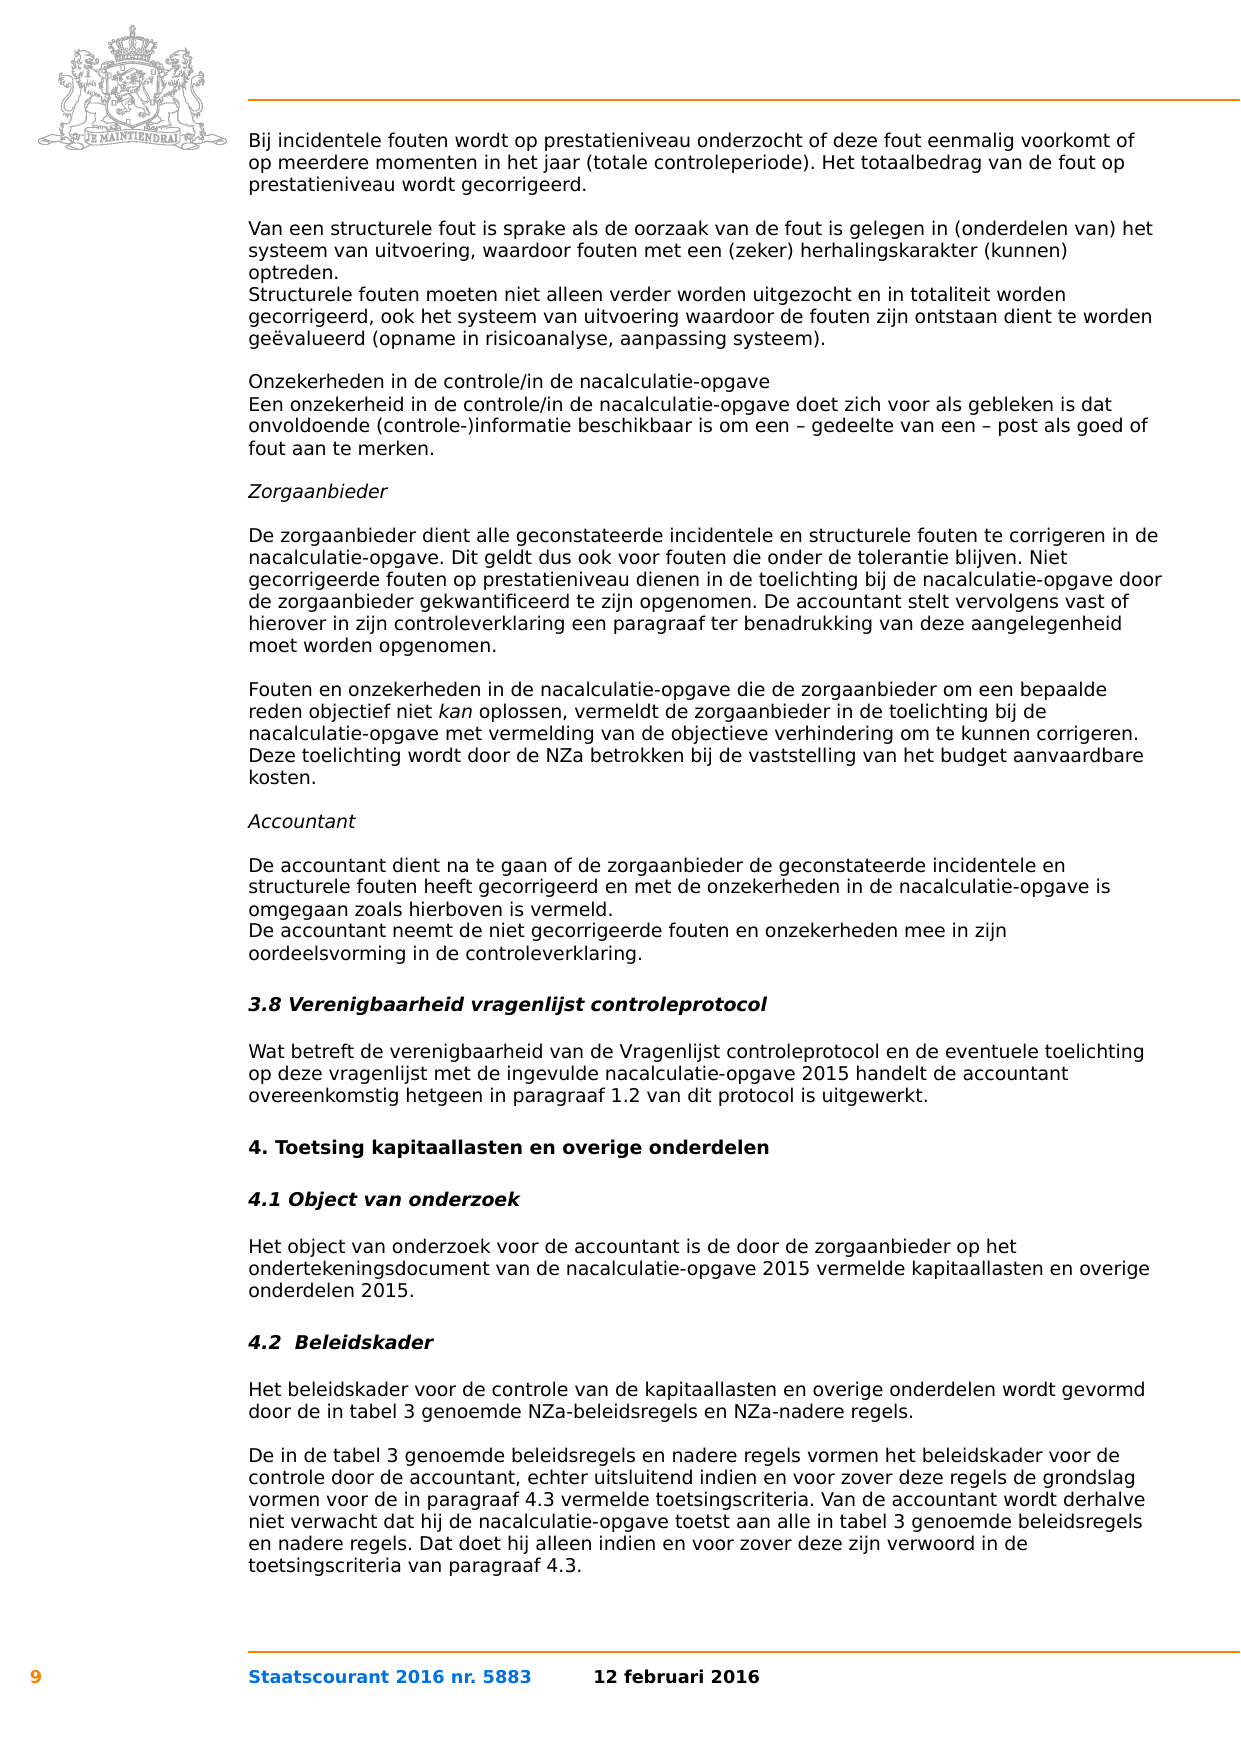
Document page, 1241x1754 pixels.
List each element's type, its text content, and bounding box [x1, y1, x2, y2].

text De in de tabel 3 genoemde beleidsregels en nadere regels vormen het beleidskader voor de controle door de accountant, echter uitsluitend indien en voor zover deze regels de grondslag vormen voor de in paragraaf 4.3 vermelde toetsingscriteria. Van de accountant wordt derhalve niet verwacht dat hij de nacalculatie-opgave toetst aan alle in tabel 3 genoemde beleidsregels en nadere regels. Dat doet hij alleen indien en voor zover deze zijn verwoord in de toetsingscriteria van paragraaf 4.3. [248, 1445, 1163, 1577]
text Een onzekerheid in de controle/in de nacalculatie-opgave doet zich voor als gebleken is dat onvoldoende (controle-)informatie beschikbaar is om een – gedeelte van een – post als goed of fout aan te merken. [248, 393, 1163, 459]
subtitle 4.2 Beleidskader [248, 1332, 1163, 1354]
subtitle Zorgaanbieder [248, 481, 1163, 503]
text Bij incidentele fouten wordt op prestatieniveau onderzocht of deze fout eenmalig voorkomt of op meerdere momenten in het jaar (totale controleperiode). Het totaalbedrag van de fout op prestatieniveau wordt gecorrigeerd. [248, 130, 1163, 196]
text Onzekerheden in de controle/in de nacalculatie-opgave [248, 371, 1163, 393]
text Wat betreft de verenigbaarheid van de Vragenlijst controleprotocol en de eventuele toelichting op deze vragenlijst met de ingevulde nacalculatie-opgave 2015 handelt de accountant overeenkomstig hetgeen in paragraaf 1.2 van dit protocol is uitgewerkt. [248, 1041, 1163, 1107]
text De accountant dient na te gaan of de zorgaanbieder de geconstateerde incidentele en structurele fouten heeft gecorrigeerd en met de onzekerheden in de nacalculatie-opgave is omgegaan zoals hierboven is vermeld. [248, 854, 1163, 920]
text Het beleidskader voor de controle van de kapitaallasten en overige onderdelen wordt gevormd door de in tabel 3 genoemde NZa-beleidsregels en NZa-nadere regels. [248, 1379, 1163, 1423]
text De accountant neemt de niet gecorrigeerde fouten en onzekerheden mee in zijn oordeelsvorming in de controleverklaring. [248, 920, 1163, 964]
text Structurele fouten moeten niet alleen verder worden uitgezocht en in totaliteit worden gecorrigeerd, ook het systeem van uitvoering waardoor de fouten zijn ontstaan dient te worden geëvalueerd (opname in risicoanalyse, aanpassing systeem). [248, 284, 1163, 349]
text Het object van onderzoek voor de accountant is de door de zorgaanbieder op het ondertekeningsdocument van de nacalculatie-opgave 2015 vermelde kapitaallasten en overige onderdelen 2015. [248, 1236, 1163, 1302]
subtitle 3.8 Verenigbaarheid vragenlijst controleprotocol [248, 994, 1163, 1016]
subtitle Accountant [248, 811, 1163, 833]
text Van een structurele fout is sprake als de oorzaak van de fout is gelegen in (onderdelen van) het systeem van uitvoering, waardoor fouten met een (zeker) herhalingskarakter (kunnen) optreden. [248, 218, 1163, 284]
text Fouten en onzekerheden in de nacalculatie-opgave die de zorgaanbieder om een bepaalde reden objectief niet kan oplossen, vermeldt de zorgaanbieder in de toelichting bij de nacalculatie-opgave met vermelding van de objectieve verhindering om te kunnen corrigeren. Deze toelichting wordt door de NZa betrokken bij de vaststelling van het budget aanvaardbare kosten. [248, 679, 1163, 789]
picture [38, 25, 227, 150]
text De zorgaanbieder dient alle geconstateerde incidentele en structurele fouten te corrigeren in de nacalculatie-opgave. Dit geldt dus ook voor fouten die onder de tolerantie blijven. Niet gecorrigeerde fouten op prestatieniveau dienen in de toelichting bij de nacalculatie-opgave door de zorgaanbieder gekwantificeerd te zijn opgenomen. De accountant stelt vervolgens vast of hierover in zijn controleverklaring een paragraaf ter benadrukking van deze aangelegenheid moet worden opgenomen. [248, 525, 1163, 657]
subtitle 4.1 Object van onderzoek [248, 1189, 1163, 1211]
subtitle 4. Toetsing kapitaallasten en overige onderdelen [248, 1137, 1163, 1159]
